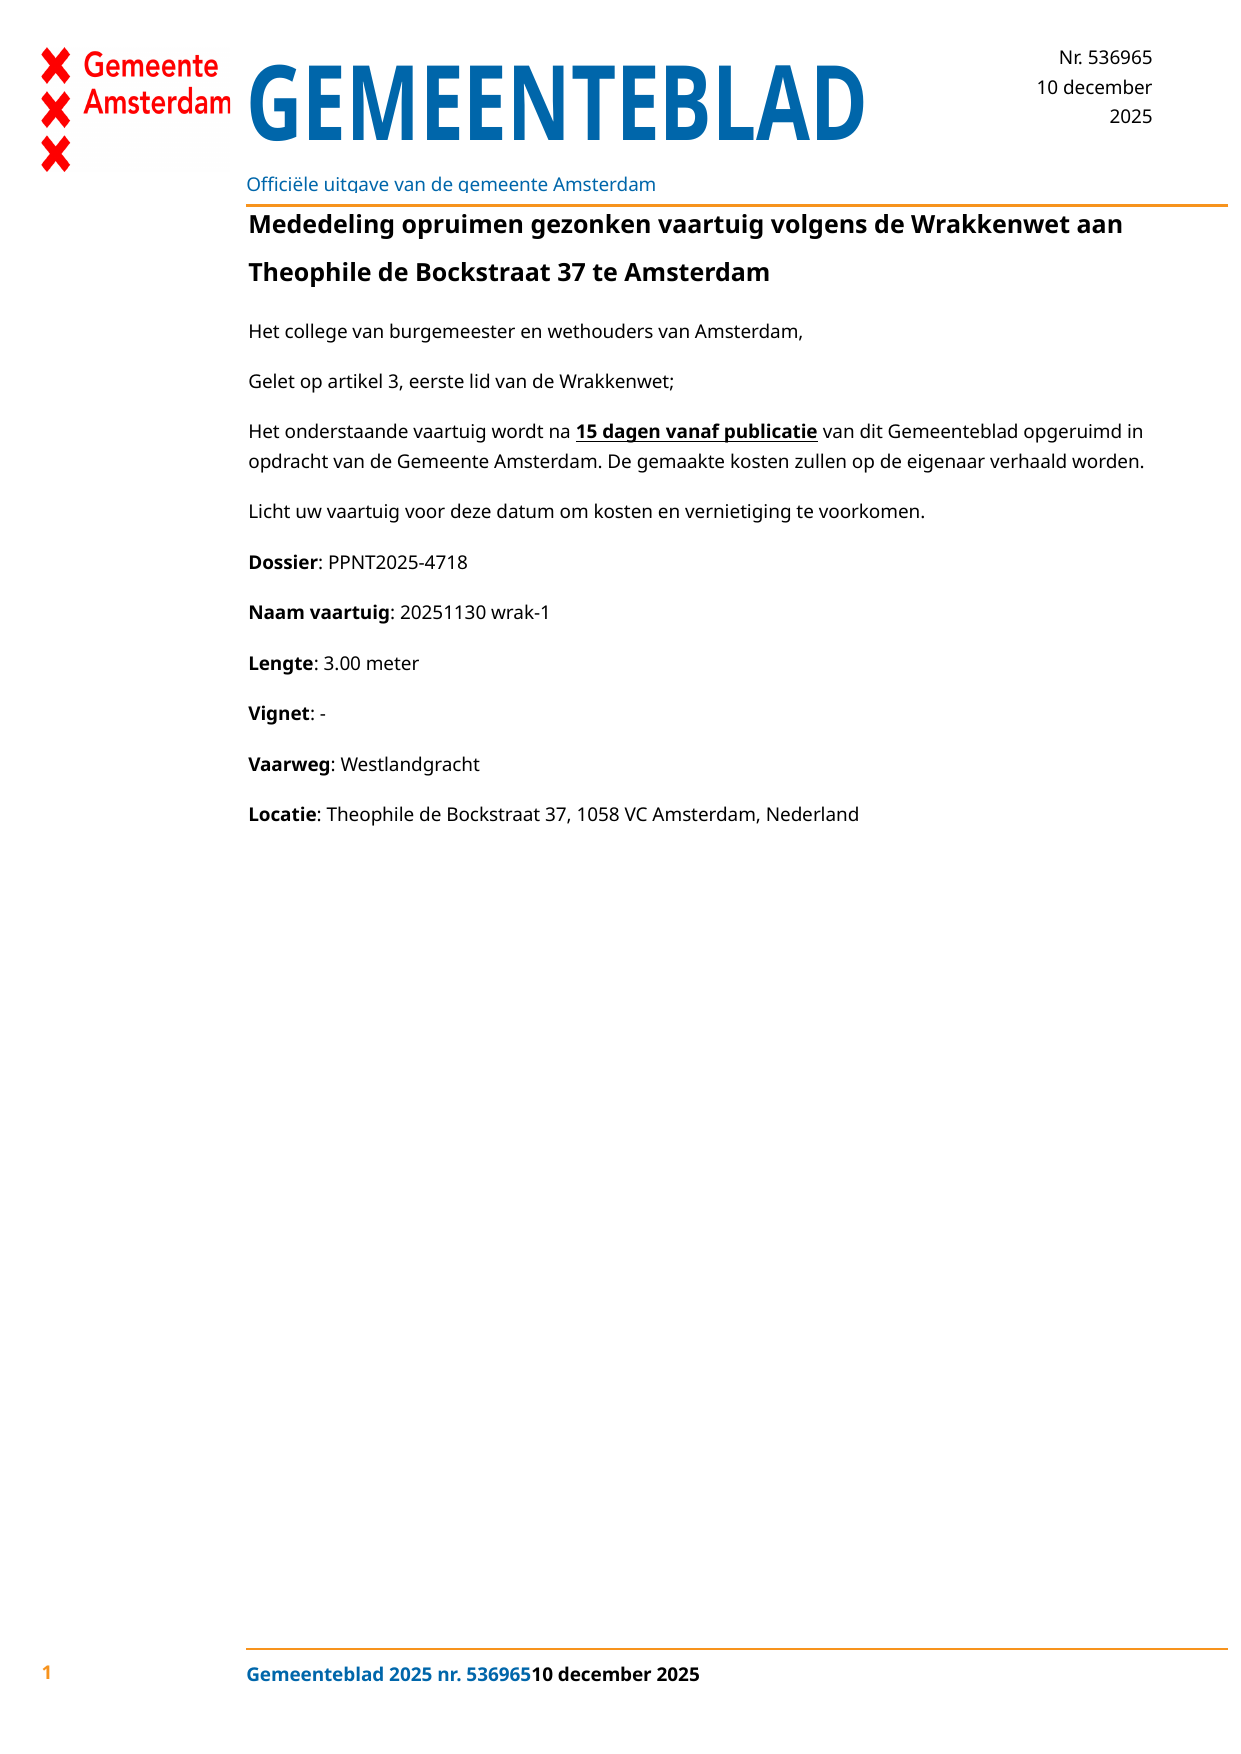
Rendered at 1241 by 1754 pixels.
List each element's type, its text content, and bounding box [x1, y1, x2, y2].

text Vaarweg: Westlandgracht [248, 751, 1152, 777]
text Gelet op artikel 3, eerste lid van de Wrakkenwet; [248, 368, 1152, 394]
text Mededeling opruimen gezonken vaartuig volgens de Wrakkenwet aan Theophile de Bockstraat 37 te Amsterdam [248, 207, 1152, 288]
text Lengte: 3.00 meter [248, 650, 1152, 676]
text Naam vaartuig: 20251130 wrak-1 [248, 599, 1152, 625]
text Het college van burgemeester en wethouders van Amsterdam, [248, 318, 1152, 344]
text Dossier: PPNT2025-4718 [248, 549, 1152, 575]
text Licht uw vaartuig voor deze datum om kosten en vernietiging te voorkomen. [248, 499, 1152, 524]
text Locatie: Theophile de Bockstraat 37, 1058 VC Amsterdam, Nederland [248, 801, 1152, 827]
text Het onderstaande vaartuig wordt na 15 dagen vanaf publicatie van dit Gemeenteblad opgeruimd in opdracht van de Gemeente Amsterdam. De gemaakte kosten zullen op de eigenaar verhaald worden. [248, 419, 1152, 474]
picture [41, 47, 231, 172]
text Vignet: - [248, 700, 1152, 726]
